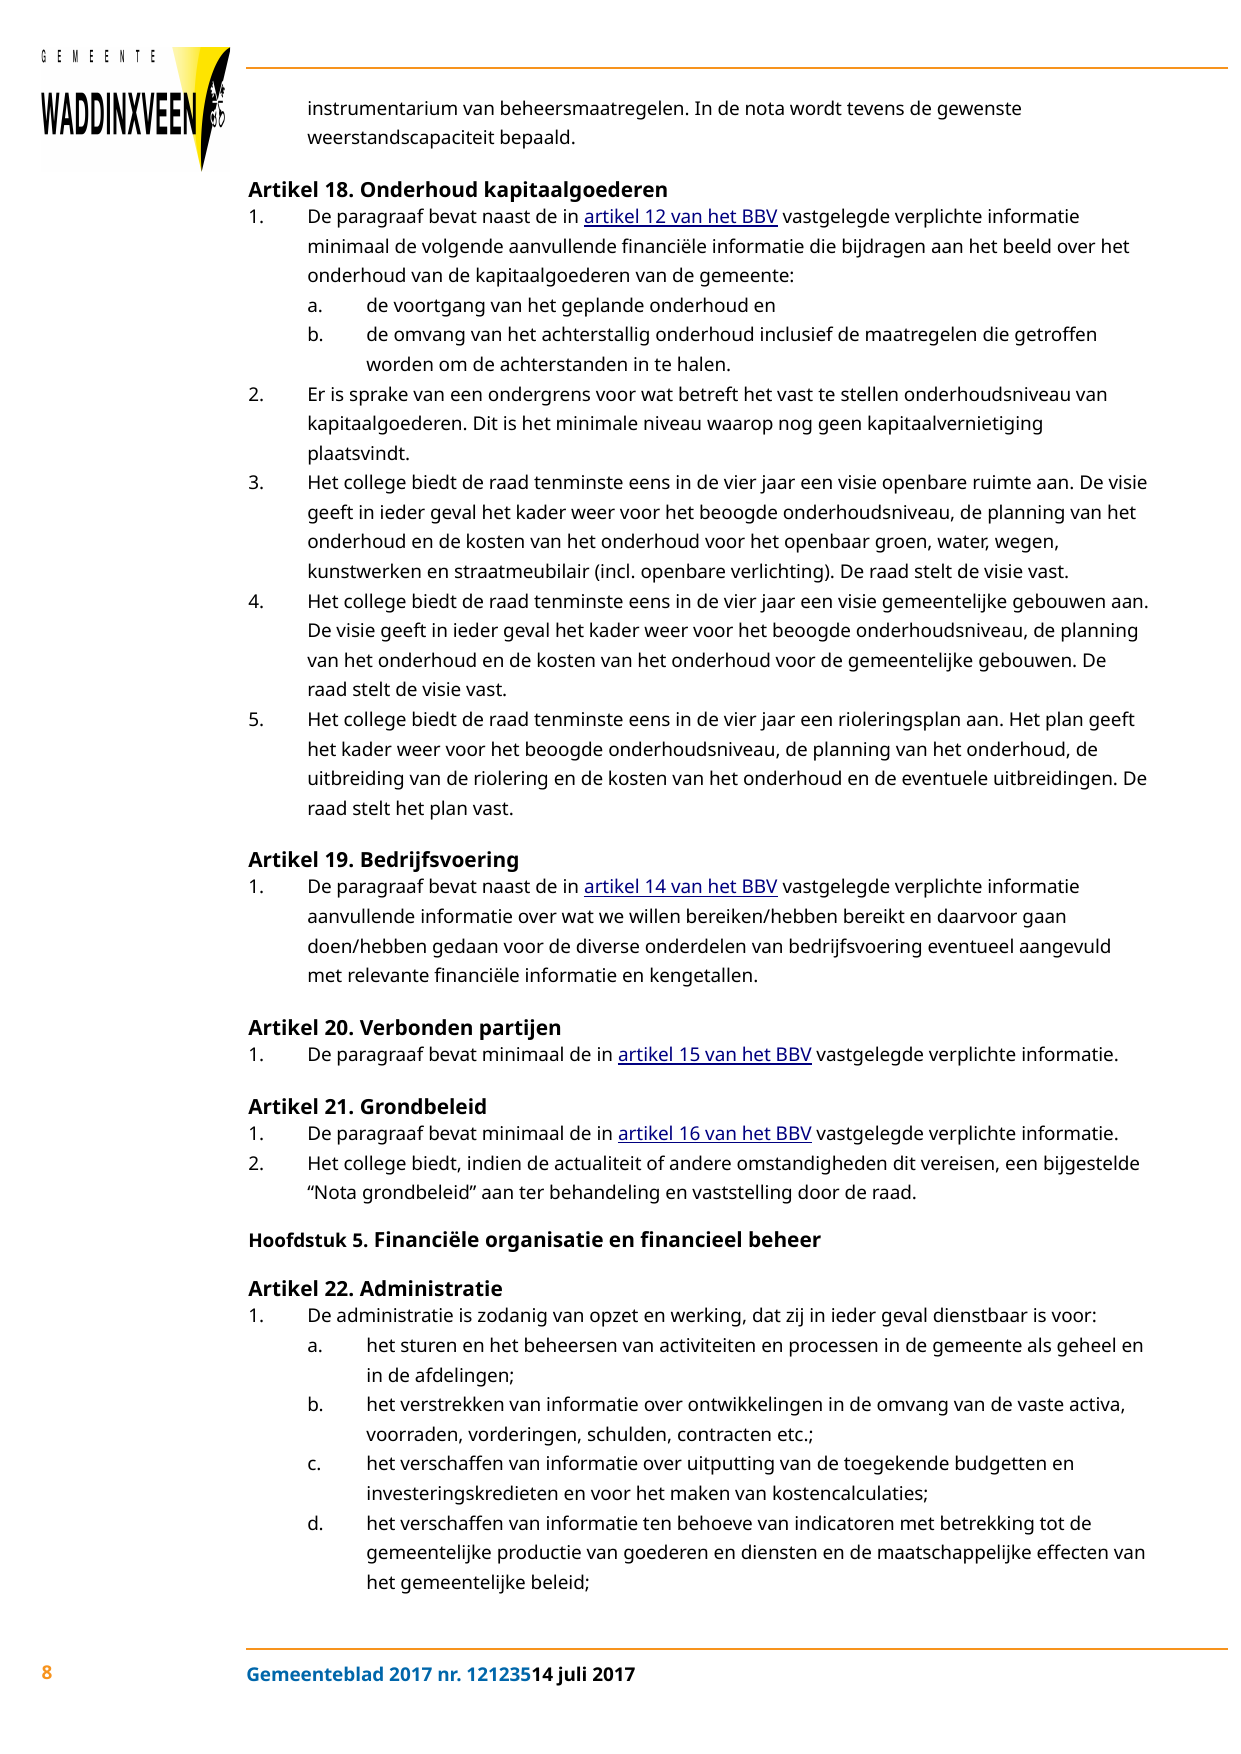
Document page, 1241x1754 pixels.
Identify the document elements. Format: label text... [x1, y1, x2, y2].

list Het college biedt, indien de actualiteit of andere omstandigheden dit vereisen, een bijgestelde “Nota grondbeleid” aan ter behandeling en vaststelling door de raad. [248, 1150, 1152, 1205]
list de voortgang van het geplande onderhoud en [307, 292, 1152, 318]
text Artikel 22. Administratie [248, 1274, 1152, 1303]
text Artikel 19. Bedrijfsvoering [248, 845, 1152, 874]
list Het college biedt de raad tenminste eens in de vier jaar een visie openbare ruimte aan. De visie geeft in ieder geval het kader weer voor het beoogde onderhoudsniveau, de planning van het onderhoud en de kosten van het onderhoud voor het openbaar groen, water, wegen, kunstwerken en straatmeubilair (incl. openbare verlichting). De raad stelt de visie vast. [248, 469, 1152, 584]
list instrumentarium van beheersmaatregelen. In de nota wordt tevens de gewenste weerstandscapaciteit bepaald. [248, 95, 1152, 150]
list Er is sprake van een ondergrens voor wat betreft het vast te stellen onderhoudsniveau van kapitaalgoederen. Dit is het minimale niveau waarop nog geen kapitaalvernietiging plaatsvindt. [248, 381, 1152, 466]
list Het college biedt de raad tenminste eens in de vier jaar een rioleringsplan aan. Het plan geeft het kader weer voor het beoogde onderhoudsniveau, de planning van het onderhoud, de uitbreiding van de riolering en de kosten van het onderhoud en de eventuele uitbreidingen. De raad stelt het plan vast. [248, 706, 1152, 821]
text Hoofdstuk 5. Financiële organisatie en financieel beheer [248, 1225, 1152, 1253]
list het verschaffen van informatie over uitputting van de toegekende budgetten en investeringskredieten en voor het maken van kostencalculaties; [307, 1451, 1152, 1506]
list De administratie is zodanig van opzet en werking, dat zij in ieder geval dienstbaar is voor: [248, 1303, 1152, 1328]
list De paragraaf bevat naast de in artikel 14 van het BBV vastgelegde verplichte informatie aanvullende informatie over wat we willen bereiken/hebben bereikt en daarvoor gaan doen/hebben gedaan voor de diverse onderdelen van bedrijfsvoering eventueel aangevuld met relevante financiële informatie en kengetallen. [248, 874, 1152, 988]
list Het college biedt de raad tenminste eens in de vier jaar een visie gemeentelijke gebouwen aan. De visie geeft in ieder geval het kader weer voor het beoogde onderhoudsniveau, de planning van het onderhoud en de kosten van het onderhoud voor de gemeentelijke gebouwen. De raad stelt de visie vast. [248, 588, 1152, 702]
list De paragraaf bevat naast de in artikel 12 van het BBV vastgelegde verplichte informatie minimaal de volgende aanvullende financiële informatie die bijdragen aan het beeld over het onderhoud van de kapitaalgoederen van de gemeente: [248, 203, 1152, 288]
list het verschaffen van informatie ten behoeve van indicatoren met betrekking tot de gemeentelijke productie van goederen en diensten en de maatschappelijke effecten van het gemeentelijke beleid; [307, 1510, 1152, 1595]
list De paragraaf bevat minimaal de in artikel 15 van het BBV vastgelegde verplichte informatie. [248, 1041, 1152, 1067]
list het sturen en het beheersen van activiteiten en processen in de gemeente als geheel en in de afdelingen; [307, 1332, 1152, 1388]
list de omvang van het achterstallig onderhoud inclusief de maatregelen die getroffen worden om de achterstanden in te halen. [307, 322, 1152, 377]
text Artikel 18. Onderhoud kapitaalgoederen [248, 175, 1152, 203]
list De paragraaf bevat minimaal de in artikel 16 van het BBV vastgelegde verplichte informatie. [248, 1120, 1152, 1146]
picture [41, 47, 231, 172]
text Artikel 21. Grondbeleid [248, 1092, 1152, 1120]
text Artikel 20. Verbonden partijen [248, 1013, 1152, 1041]
list het verstrekken van informatie over ontwikkelingen in de omvang van de vaste activa, voorraden, vorderingen, schulden, contracten etc.; [307, 1391, 1152, 1447]
